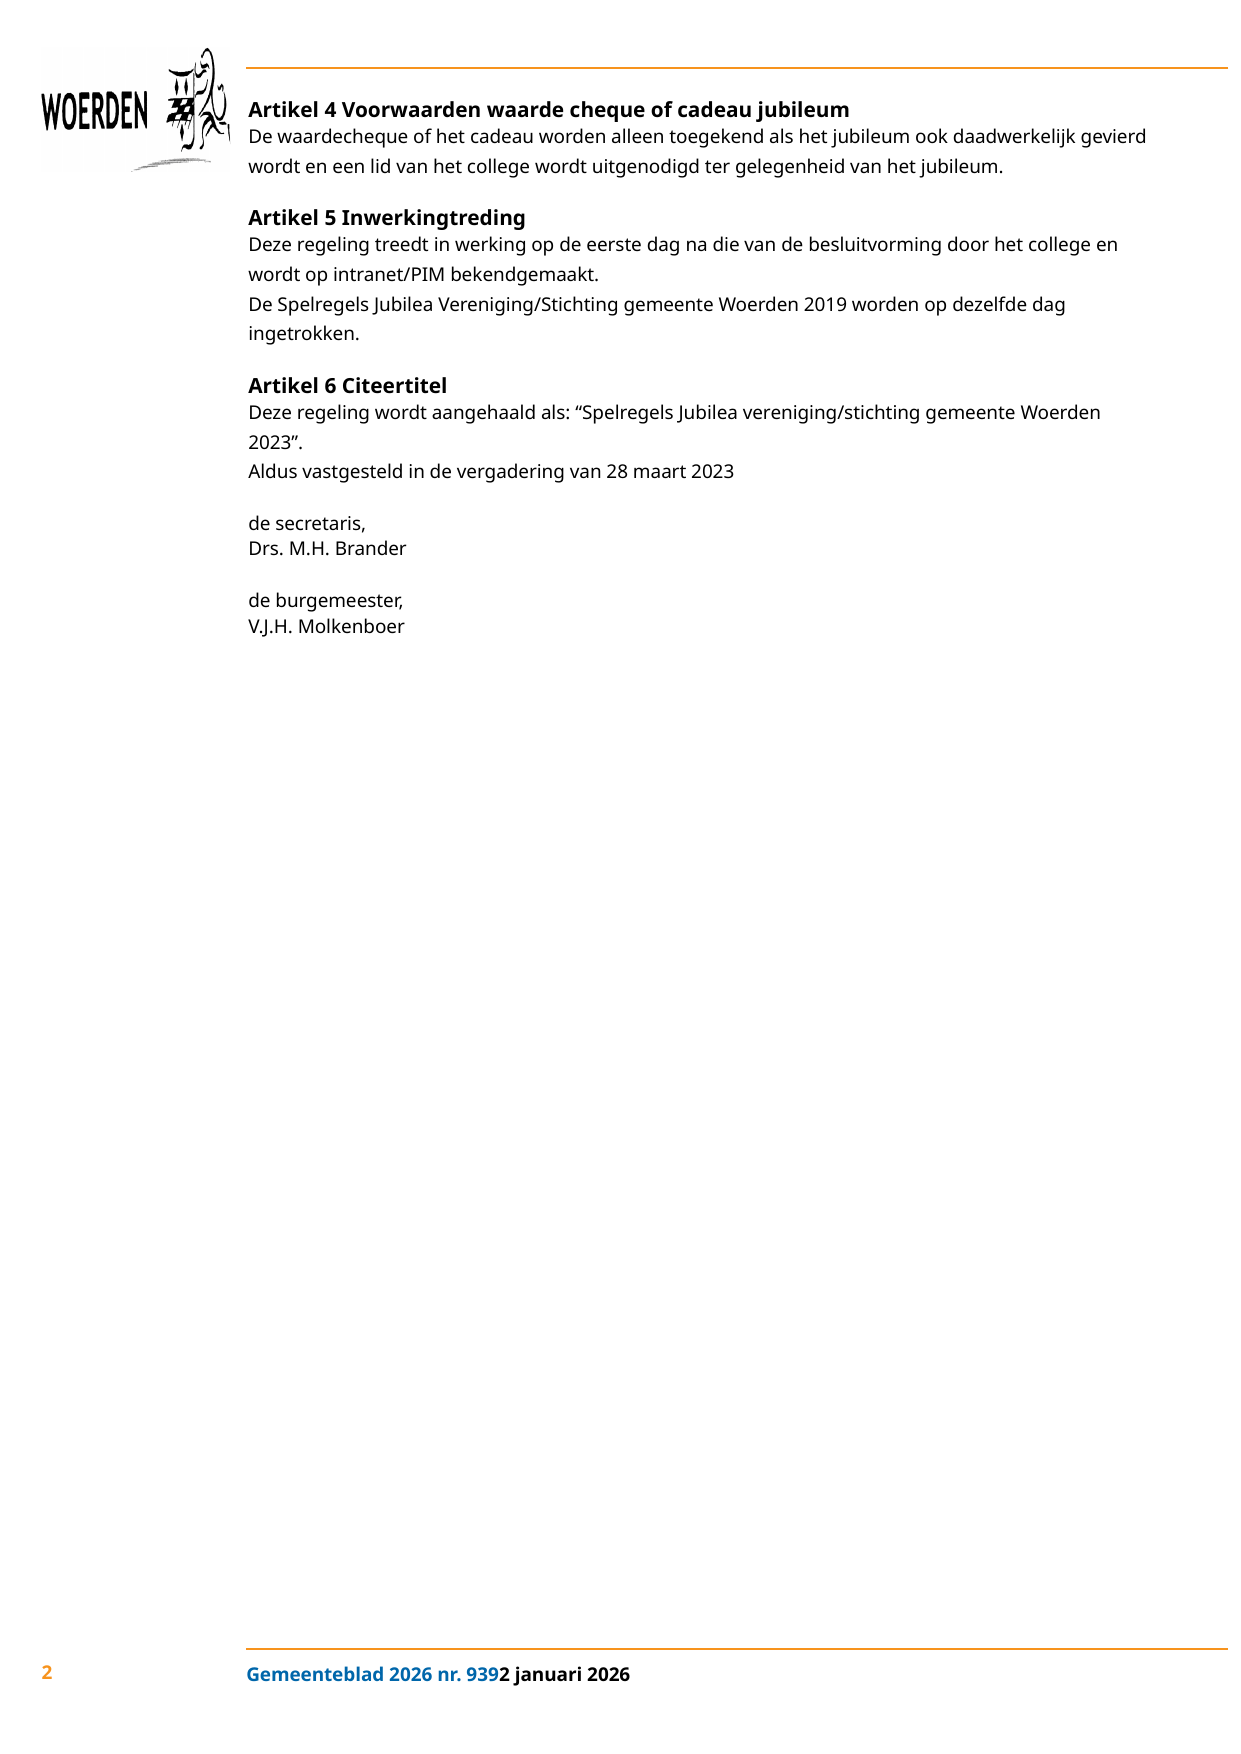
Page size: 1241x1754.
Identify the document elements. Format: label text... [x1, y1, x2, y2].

text De waardecheque of het cadeau worden alleen toegekend als het jubileum ook daadwerkelijk gevierd wordt en een lid van het college wordt uitgenodigd ter gelegenheid van het jubileum. [248, 123, 1152, 178]
picture [41, 47, 231, 172]
text de burgemeester, [248, 587, 1152, 613]
text V.J.H. Molkenboer [248, 613, 1152, 638]
text Deze regeling treedt in werking op de eerste dag na die van de besluitvorming door het college en wordt op intranet/PIM bekendgemaakt. [248, 232, 1152, 287]
text Artikel 5 Inwerkingtreding [248, 203, 1152, 232]
text Deze regeling wordt aangehaald als: “Spelregels Jubilea vereniging/stichting gemeente Woerden 2023”. [248, 399, 1152, 454]
text Aldus vastgesteld in de vergadering van 28 maart 2023 [248, 458, 1152, 484]
text Drs. M.H. Brander [248, 536, 1152, 561]
text de secretaris, [248, 510, 1152, 536]
text De Spelregels Jubilea Vereniging/Stichting gemeente Woerden 2019 worden op dezelfde dag ingetrokken. [248, 291, 1152, 346]
text Artikel 4 Voorwaarden waarde cheque of cadeau jubileum [248, 95, 1152, 123]
text Artikel 6 Citeertitel [248, 371, 1152, 399]
